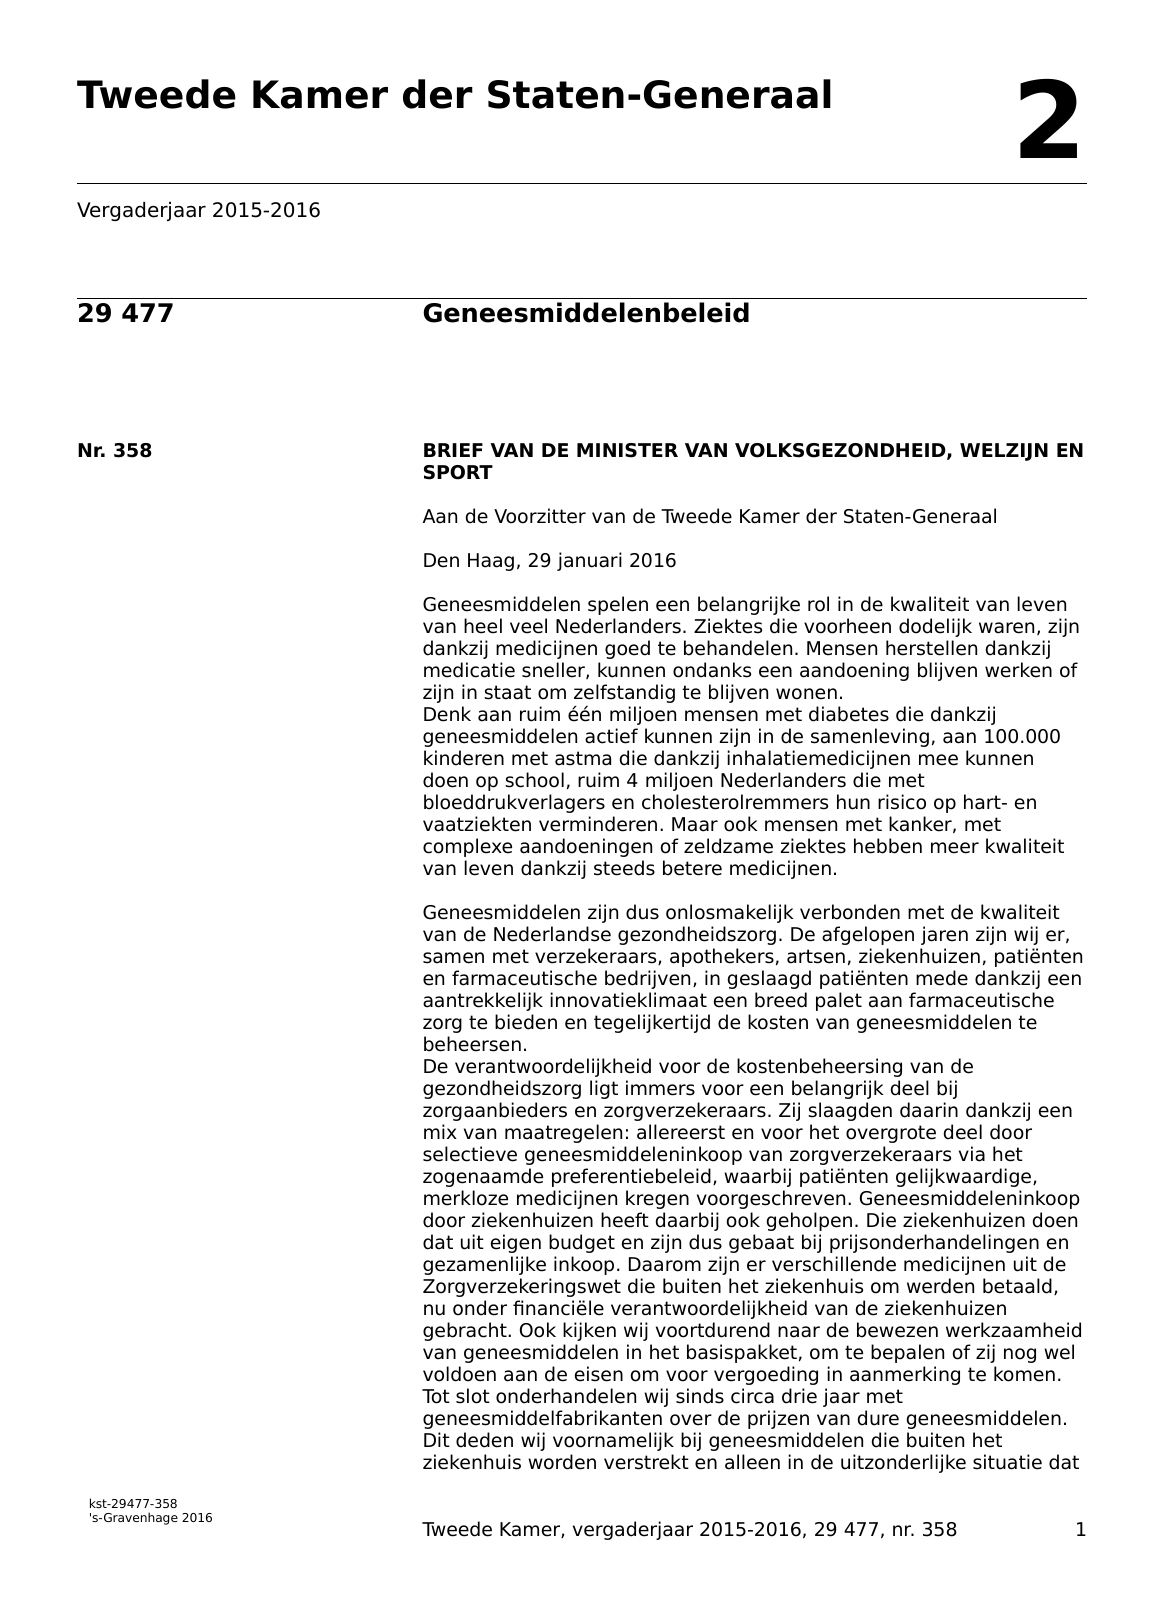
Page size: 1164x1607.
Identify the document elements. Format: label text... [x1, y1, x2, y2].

subtitle 29 477 Geneesmiddelenbeleid [77, 299, 1087, 329]
subtitle Nr. 358 BRIEF VAN DE MINISTER VAN VOLKSGEZONDHEID, WELZIJN EN SPORT [77, 440, 1087, 484]
table_header Tweede Kamer der Staten-Generaal [77, 59, 886, 183]
text Den Haag, 29 januari 2016 [422, 550, 1087, 572]
text Geneesmiddelen spelen een belangrijke rol in de kwaliteit van leven van heel veel Nederlanders. Ziektes die voorheen dodelijk waren, zijn dankzij medicijnen goed te behandelen. Mensen herstellen dankzij medicatie sneller, kunnen ondanks een aandoening blijven werken of zijn in staat om zelfstandig te blijven wonen. [422, 594, 1087, 704]
text Denk aan ruim één miljoen mensen met diabetes die dankzij geneesmiddelen actief kunnen zijn in de samenleving, aan 100.000 kinderen met astma die dankzij inhalatiemedicijnen mee kunnen doen op school, ruim 4 miljoen Nederlanders die met bloeddrukverlagers en cholesterolremmers hun risico op hart- en vaatziekten verminderen. Maar ook mensen met kanker, met complexe aandoeningen of zeldzame ziektes hebben meer kwaliteit van leven dankzij steeds betere medicijnen. [422, 704, 1087, 880]
table_header 2 [886, 59, 1087, 183]
text 's-Gravenhage 2016 [88, 1511, 323, 1525]
text Geneesmiddelen zijn dus onlosmakelijk verbonden met de kwaliteit van de Nederlandse gezondheidszorg. De afgelopen jaren zijn wij er, samen met verzekeraars, apothekers, artsen, ziekenhuizen, patiënten en farmaceutische bedrijven, in geslaagd patiënten mede dankzij een aantrekkelijk innovatieklimaat een breed palet aan farmaceutische zorg te bieden en tegelijkertijd de kosten van geneesmiddelen te beheersen. [422, 902, 1087, 1056]
text Aan de Voorzitter van de Tweede Kamer der Staten-Generaal [422, 506, 1087, 528]
table_cell Vergaderjaar 2015-2016 [77, 184, 1087, 298]
text De verantwoordelijkheid voor de kostenbeheersing van de gezondheidszorg ligt immers voor een belangrijk deel bij zorgaanbieders en zorgverzekeraars. Zij slaagden daarin dankzij een mix van maatregelen: allereerst en voor het overgrote deel door selectieve geneesmiddeleninkoop van zorgverzekeraars via het zogenaamde preferentiebeleid, waarbij patiënten gelijkwaardige, merkloze medicijnen kregen voorgeschreven. Geneesmiddeleninkoop door ziekenhuizen heeft daarbij ook geholpen. Die ziekenhuizen doen dat uit eigen budget en zijn dus gebaat bij prijsonderhandelingen en gezamenlijke inkoop. Daarom zijn er verschillende medicijnen uit de Zorgverzekeringswet die buiten het ziekenhuis om werden betaald, nu onder financiële verantwoordelijkheid van de ziekenhuizen gebracht. Ook kijken wij voortdurend naar de bewezen werkzaamheid van geneesmiddelen in het basispakket, om te bepalen of zij nog wel voldoen aan de eisen om voor vergoeding in aanmerking te komen. Tot slot onderhandelen wij sinds circa drie jaar met geneesmiddelfabrikanten over de prijzen van dure geneesmiddelen. Dit deden wij voornamelijk bij geneesmiddelen die buiten het ziekenhuis worden verstrekt en alleen in de uitzonderlijke situatie dat [422, 1056, 1087, 1473]
text kst-29477-358 [88, 1497, 323, 1511]
